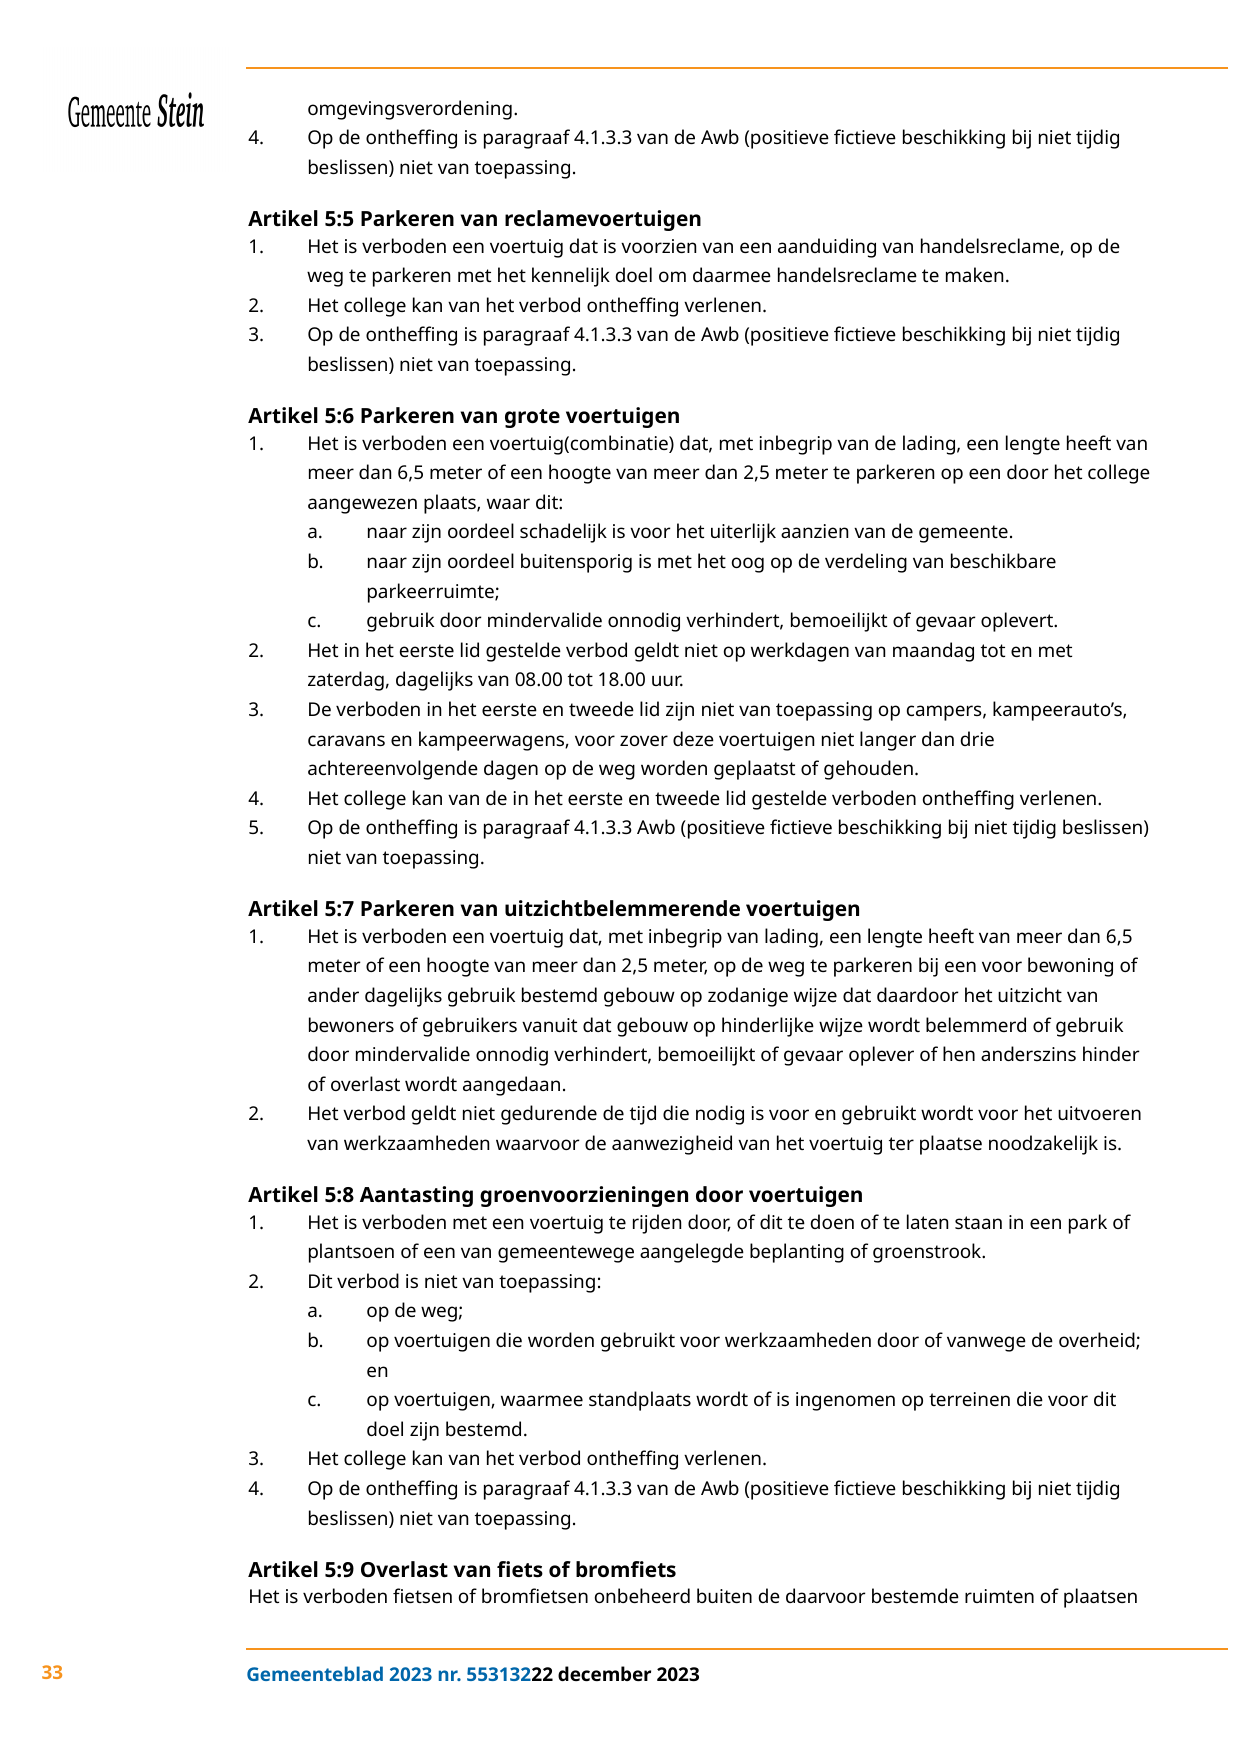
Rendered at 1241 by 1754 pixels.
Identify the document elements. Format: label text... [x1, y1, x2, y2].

list Het is verboden een voertuig(combinatie) dat, met inbegrip van de lading, een lengte heeft van meer dan 6,5 meter of een hoogte van meer dan 2,5 meter te parkeren op een door het college aangewezen plaats, waar dit: [248, 430, 1152, 515]
list op voertuigen die worden gebruikt voor werkzaamheden door of vanwege de overheid; en [307, 1327, 1152, 1383]
text Artikel 5:7 Parkeren van uitzichtbelemmerende voertuigen [248, 894, 1152, 923]
list Op de ontheffing is paragraaf 4.1.3.3 van de Awb (positieve fictieve beschikking bij niet tijdig beslissen) niet van toepassing. [248, 322, 1152, 377]
list op voertuigen, waarmee standplaats wordt of is ingenomen op terreinen die voor dit doel zijn bestemd. [307, 1386, 1152, 1442]
list Op de ontheffing is paragraaf 4.1.3.3 Awb (positieve fictieve beschikking bij niet tijdig beslissen) niet van toepassing. [248, 814, 1152, 870]
list naar zijn oordeel schadelijk is voor het uiterlijk aanzien van de gemeente. [307, 519, 1152, 544]
text Artikel 5:8 Aantasting groenvoorzieningen door voertuigen [248, 1181, 1152, 1209]
text Artikel 5:5 Parkeren van reclamevoertuigen [248, 204, 1152, 233]
list Het college kan van het verbod ontheffing verlenen. [248, 1446, 1152, 1471]
list Op de ontheffing is paragraaf 4.1.3.3 van de Awb (positieve fictieve beschikking bij niet tijdig beslissen) niet van toepassing. [248, 1475, 1152, 1531]
list Het in het eerste lid gestelde verbod geldt niet op werkdagen van maandag tot en met zaterdag, dagelijks van 08.00 tot 18.00 uur. [248, 637, 1152, 692]
list De verboden in het eerste en tweede lid zijn niet van toepassing op campers, kampeerauto’s, caravans en kampeerwagens, voor zover deze voertuigen niet langer dan drie achtereenvolgende dagen op de weg worden geplaatst of gehouden. [248, 696, 1152, 781]
list Het college kan van de in het eerste en tweede lid gestelde verboden ontheffing verlenen. [248, 785, 1152, 811]
picture [41, 47, 231, 172]
text Het is verboden fietsen of bromfietsen onbeheerd buiten de daarvoor bestemde ruimten of plaatsen [248, 1584, 1152, 1609]
list Het verbod geldt niet gedurende de tijd die nodig is voor en gebruikt wordt voor het uitvoeren van werkzaamheden waarvoor de aanwezigheid van het voertuig ter plaatse noodzakelijk is. [248, 1101, 1152, 1156]
text Artikel 5:6 Parkeren van grote voertuigen [248, 402, 1152, 430]
text Artikel 5:9 Overlast van fiets of bromfiets [248, 1555, 1152, 1584]
list Op de ontheffing is paragraaf 4.1.3.3 van de Awb (positieve fictieve beschikking bij niet tijdig beslissen) niet van toepassing. [248, 124, 1152, 180]
list Het is verboden een voertuig dat is voorzien van een aanduiding van handelsreclame, op de weg te parkeren met het kennelijk doel om daarmee handelsreclame te maken. [248, 233, 1152, 288]
list op de weg; [307, 1298, 1152, 1323]
list gebruik door mindervalide onnodig verhindert, bemoeilijkt of gevaar oplevert. [307, 607, 1152, 633]
list omgevingsverordening. [248, 95, 1152, 121]
list Dit verbod is niet van toepassing: [248, 1268, 1152, 1294]
list Het college kan van het verbod ontheffing verlenen. [248, 292, 1152, 318]
list naar zijn oordeel buitensporig is met het oog op de verdeling van beschikbare parkeerruimte; [307, 548, 1152, 604]
list Het is verboden een voertuig dat, met inbegrip van lading, een lengte heeft van meer dan 6,5 meter of een hoogte van meer dan 2,5 meter, op de weg te parkeren bij een voor bewoning of ander dagelijks gebruik bestemd gebouw op zodanige wijze dat daardoor het uitzicht van bewoners of gebruikers vanuit dat gebouw op hinderlijke wijze wordt belemmerd of gebruik door mindervalide onnodig verhindert, bemoeilijkt of gevaar oplever of hen anderszins hinder of overlast wordt aangedaan. [248, 923, 1152, 1097]
list Het is verboden met een voertuig te rijden door, of dit te doen of te laten staan in een park of plantsoen of een van gemeentewege aangelegde beplanting of groenstrook. [248, 1209, 1152, 1264]
